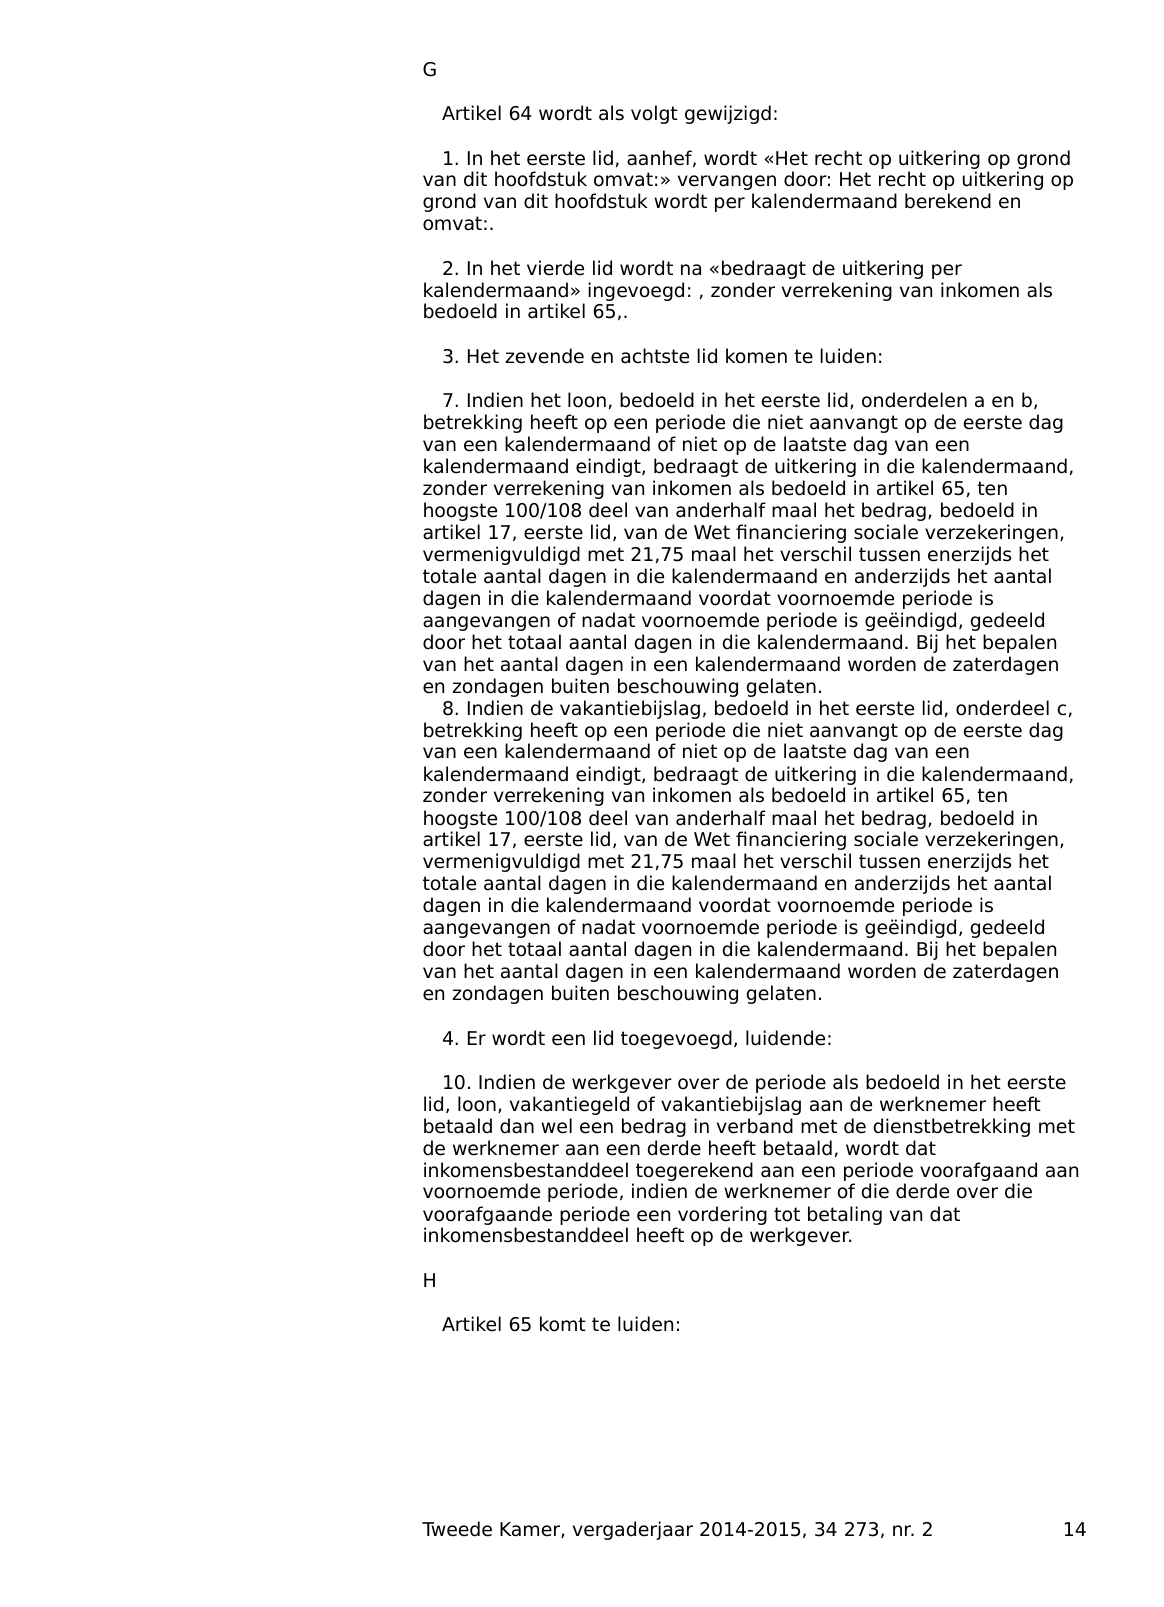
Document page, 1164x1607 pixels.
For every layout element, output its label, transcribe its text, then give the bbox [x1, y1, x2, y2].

text 3. Het zevende en achtste lid komen te luiden: [422, 346, 1087, 368]
text 8. Indien de vakantiebijslag, bedoeld in het eerste lid, onderdeel c, betrekking heeft op een periode die niet aanvangt op de eerste dag van een kalendermaand of niet op de laatste dag van een kalendermaand eindigt, bedraagt de uitkering in die kalendermaand, zonder verrekening van inkomen als bedoeld in artikel 65, ten hoogste 100/108 deel van anderhalf maal het bedrag, bedoeld in artikel 17, eerste lid, van de Wet financiering sociale verzekeringen, vermenigvuldigd met 21,75 maal het verschil tussen enerzijds het totale aantal dagen in die kalendermaand en anderzijds het aantal dagen in die kalendermaand voordat voornoemde periode is aangevangen of nadat voornoemde periode is geëindigd, gedeeld door het totaal aantal dagen in die kalendermaand. Bij het bepalen van het aantal dagen in een kalendermaand worden de zaterdagen en zondagen buiten beschouwing gelaten. [422, 697, 1087, 1005]
text 2. In het vierde lid wordt na «bedraagt de uitkering per kalendermaand» ingevoegd: , zonder verrekening van inkomen als bedoeld in artikel 65,. [422, 257, 1087, 323]
text 7. Indien het loon, bedoeld in het eerste lid, onderdelen a en b, betrekking heeft op een periode die niet aanvangt op de eerste dag van een kalendermaand of niet op de laatste dag van een kalendermaand eindigt, bedraagt de uitkering in die kalendermaand, zonder verrekening van inkomen als bedoeld in artikel 65, ten hoogste 100/108 deel van anderhalf maal het bedrag, bedoeld in artikel 17, eerste lid, van de Wet financiering sociale verzekeringen, vermenigvuldigd met 21,75 maal het verschil tussen enerzijds het totale aantal dagen in die kalendermaand en anderzijds het aantal dagen in die kalendermaand voordat voornoemde periode is aangevangen of nadat voornoemde periode is geëindigd, gedeeld door het totaal aantal dagen in die kalendermaand. Bij het bepalen van het aantal dagen in een kalendermaand worden de zaterdagen en zondagen buiten beschouwing gelaten. [422, 390, 1087, 697]
text G [422, 59, 1087, 81]
text 4. Er wordt een lid toegevoegd, luidende: [422, 1027, 1087, 1049]
text H [422, 1269, 1087, 1292]
text Artikel 65 komt te luiden: [422, 1314, 1087, 1336]
text 10. Indien de werkgever over de periode als bedoeld in het eerste lid, loon, vakantiegeld of vakantiebijslag aan de werknemer heeft betaald dan wel een bedrag in verband met de dienstbetrekking met de werknemer aan een derde heeft betaald, wordt dat inkomensbestanddeel toegerekend aan een periode voorafgaand aan voornoemde periode, indien de werknemer of die derde over die voorafgaande periode een vordering tot betaling van dat inkomensbestanddeel heeft op de werkgever. [422, 1072, 1087, 1247]
text 1. In het eerste lid, aanhef, wordt «Het recht op uitkering op grond van dit hoofdstuk omvat:» vervangen door: Het recht op uitkering op grond van dit hoofdstuk wordt per kalendermaand berekend en omvat:. [422, 147, 1087, 235]
text Artikel 64 wordt als volgt gewijzigd: [422, 103, 1087, 125]
